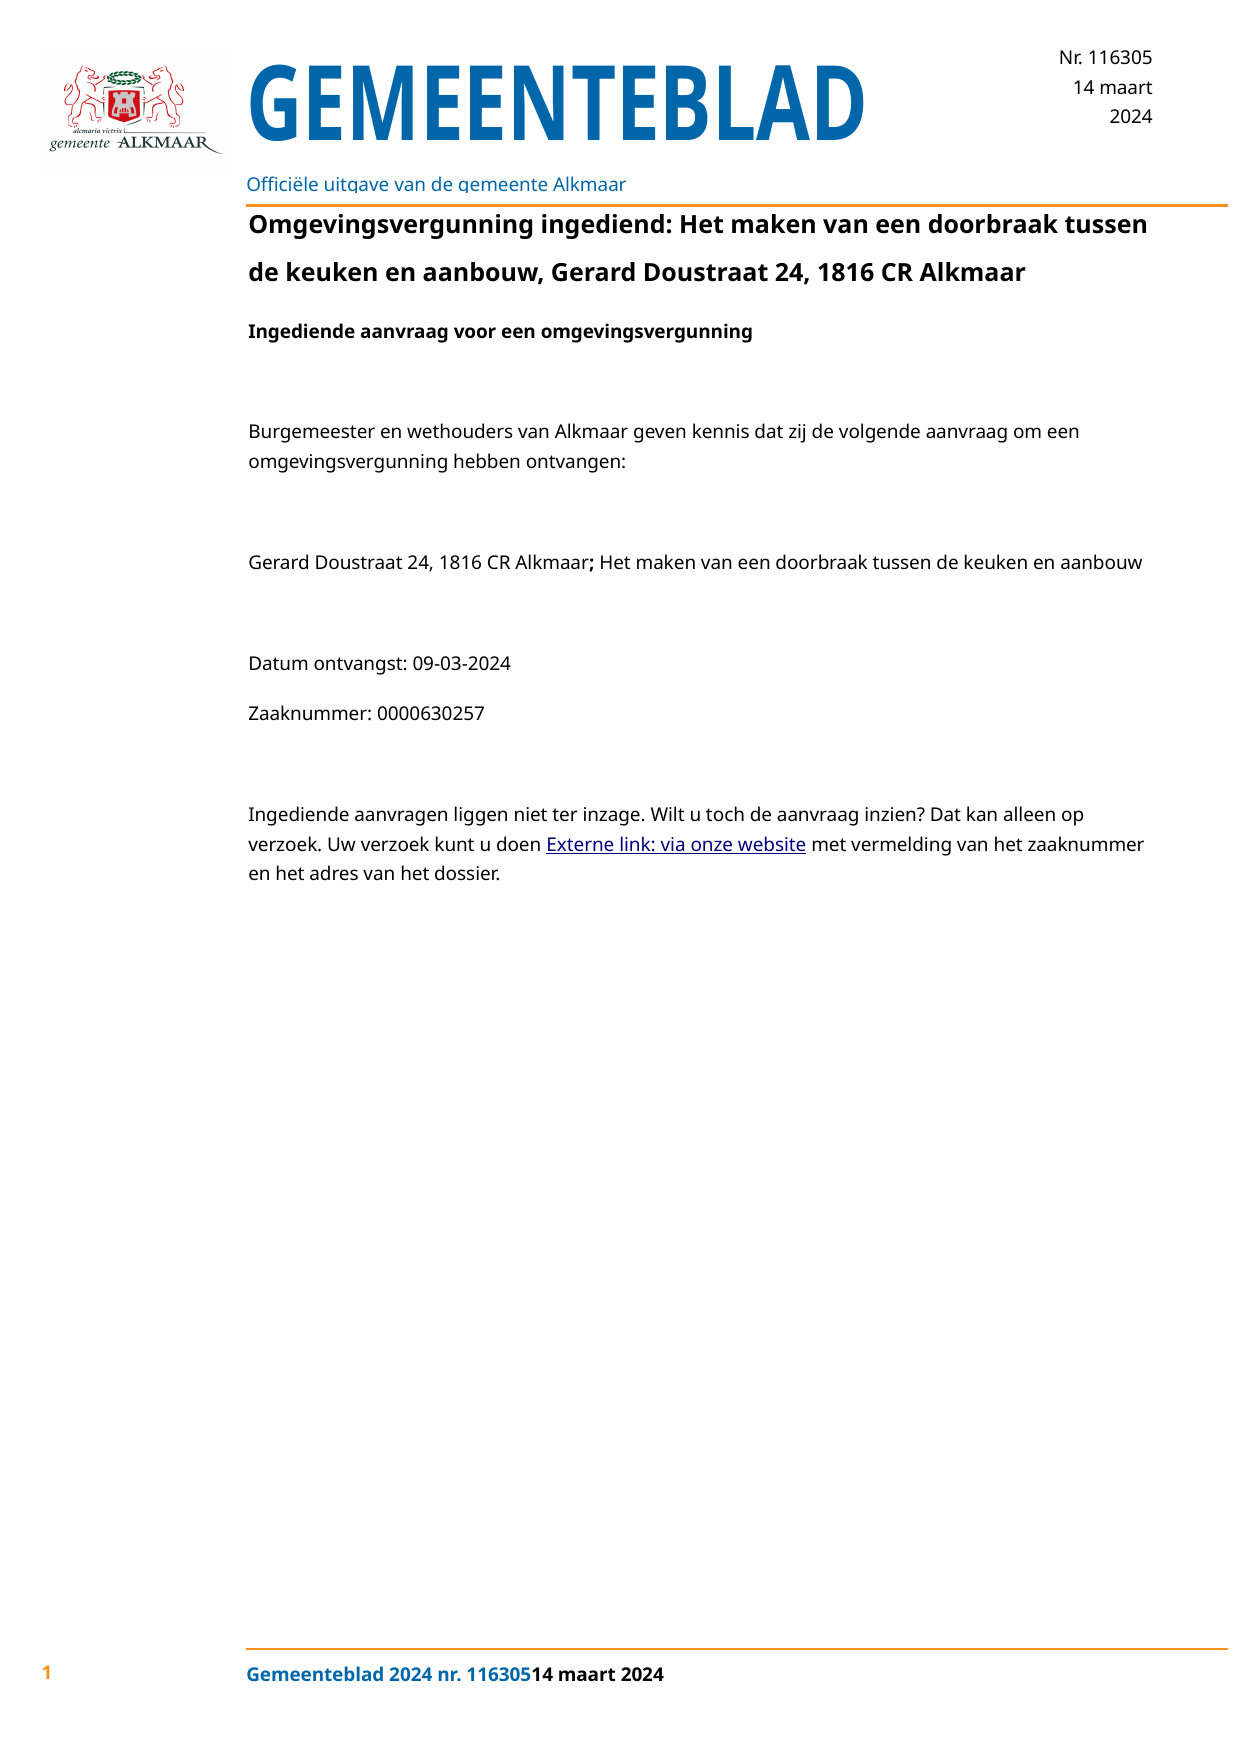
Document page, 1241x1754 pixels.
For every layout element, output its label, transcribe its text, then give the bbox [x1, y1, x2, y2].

text Burgemeester en wethouders van Alkmaar geven kennis dat zij de volgende aanvraag om een omgevingsvergunning hebben ontvangen: [248, 419, 1152, 474]
picture [41, 47, 231, 172]
text Datum ontvangst: 09-03-2024 [248, 650, 1152, 676]
text Ingediende aanvraag voor een omgevingsvergunning [248, 318, 1152, 344]
text Gerard Doustraat 24, 1816 CR Alkmaar; Het maken van een doorbraak tussen de keuken en aanbouw [248, 549, 1152, 575]
text Zaaknummer: 0000630257 [248, 700, 1152, 726]
text Omgevingsvergunning ingediend: Het maken van een doorbraak tussen de keuken en aanbouw, Gerard Doustraat 24, 1816 CR Alkmaar [248, 207, 1152, 288]
text Ingediende aanvragen liggen niet ter inzage. Wilt u toch de aanvraag inzien? Dat kan alleen op verzoek. Uw verzoek kunt u doen Externe link: via onze website met vermelding van het zaaknummer en het adres van het dossier. [248, 801, 1152, 886]
